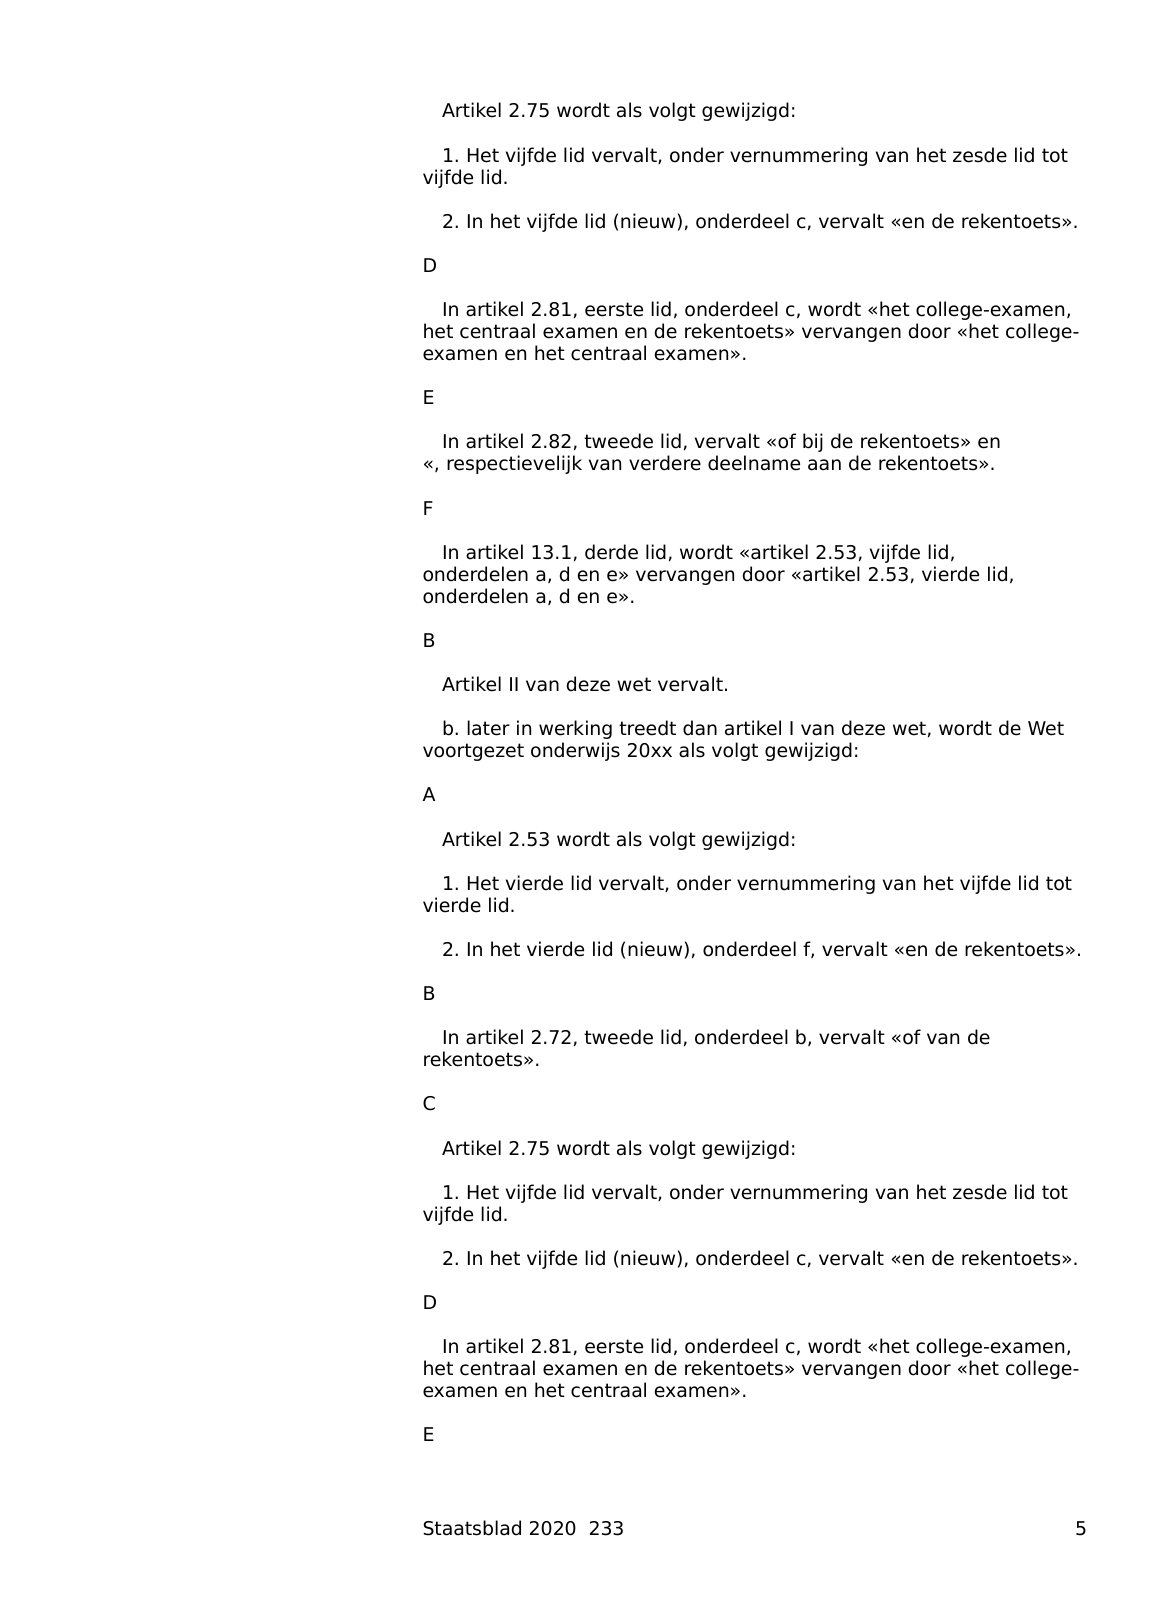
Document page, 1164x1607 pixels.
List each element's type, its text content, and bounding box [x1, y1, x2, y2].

text Artikel 2.75 wordt als volgt gewijzigd: [422, 1137, 1087, 1159]
text Artikel 2.75 wordt als volgt gewijzigd: [422, 100, 1087, 122]
text b. later in werking treedt dan artikel I van deze wet, wordt de Wet voortgezet onderwijs 20xx als volgt gewijzigd: [422, 718, 1087, 762]
text E [422, 1424, 1087, 1446]
text Artikel II van deze wet vervalt. [422, 674, 1087, 696]
text 1. Het vierde lid vervalt, onder vernummering van het vijfde lid tot vierde lid. [422, 873, 1087, 917]
text Artikel 2.53 wordt als volgt gewijzigd: [422, 828, 1087, 850]
text In artikel 13.1, derde lid, wordt «artikel 2.53, vijfde lid, onderdelen a, d en e» vervangen door «artikel 2.53, vierde lid, onderdelen a, d en e». [422, 542, 1087, 608]
text In artikel 2.82, tweede lid, vervalt «of bij de rekentoets» en «, respectievelijk van verdere deelname aan de rekentoets». [422, 431, 1087, 475]
text C [422, 1093, 1087, 1115]
text B [422, 630, 1087, 652]
text B [422, 983, 1087, 1005]
text D [422, 255, 1087, 277]
text In artikel 2.81, eerste lid, onderdeel c, wordt «het college-examen, het centraal examen en de rekentoets» vervangen door «het college-examen en het centraal examen». [422, 1336, 1087, 1402]
text 1. Het vijfde lid vervalt, onder vernummering van het zesde lid tot vijfde lid. [422, 1182, 1087, 1226]
text In artikel 2.81, eerste lid, onderdeel c, wordt «het college-examen, het centraal examen en de rekentoets» vervangen door «het college-examen en het centraal examen». [422, 299, 1087, 365]
text E [422, 387, 1087, 409]
text In artikel 2.72, tweede lid, onderdeel b, vervalt «of van de rekentoets». [422, 1027, 1087, 1071]
text 1. Het vijfde lid vervalt, onder vernummering van het zesde lid tot vijfde lid. [422, 144, 1087, 188]
text D [422, 1292, 1087, 1314]
text 2. In het vierde lid (nieuw), onderdeel f, vervalt «en de rekentoets». [422, 939, 1087, 961]
text 2. In het vijfde lid (nieuw), onderdeel c, vervalt «en de rekentoets». [422, 1248, 1087, 1270]
text A [422, 784, 1087, 806]
text 2. In het vijfde lid (nieuw), onderdeel c, vervalt «en de rekentoets». [422, 211, 1087, 233]
text F [422, 497, 1087, 519]
